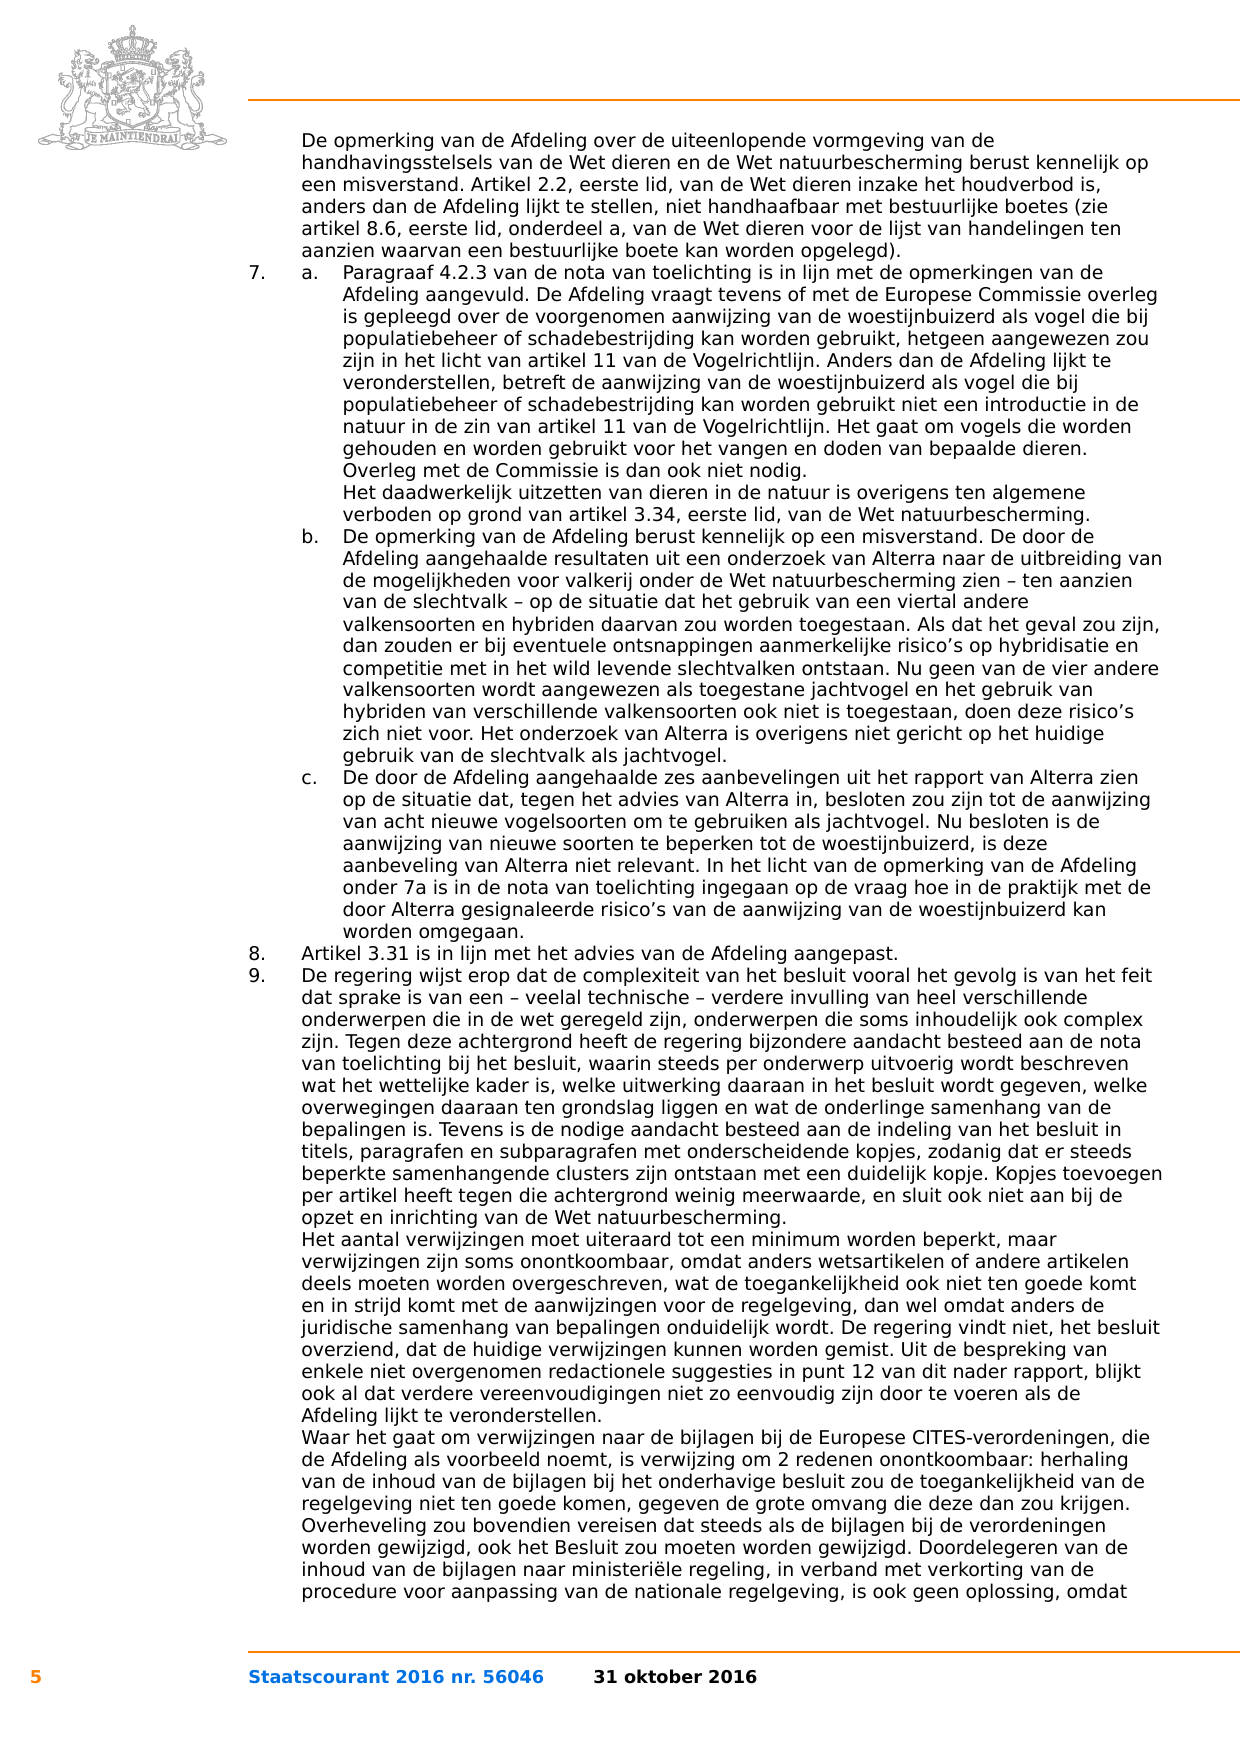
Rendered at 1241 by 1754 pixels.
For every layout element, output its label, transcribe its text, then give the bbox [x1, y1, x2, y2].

text c. De door de Afdeling aangehaalde zes aanbevelingen uit het rapport van Alterra zien op de situatie dat, tegen het advies van Alterra in, besloten zou zijn tot de aanwijzing van acht nieuwe vogelsoorten om te gebruiken als jachtvogel. Nu besloten is de aanwijzing van nieuwe soorten te beperken tot de woestijnbuizerd, is deze aanbeveling van Alterra niet relevant. In het licht van de opmerking van de Afdeling onder 7a is in de nota van toelichting ingegaan op de vraag hoe in de praktijk met de door Alterra gesignaleerde risico’s van de aanwijzing van de woestijnbuizerd kan worden omgegaan. [301, 767, 1163, 943]
text b. De opmerking van de Afdeling berust kennelijk op een misverstand. De door de Afdeling aangehaalde resultaten uit een onderzoek van Alterra naar de uitbreiding van de mogelijkheden voor valkerij onder de Wet natuurbescherming zien – ten aanzien van de slechtvalk – op de situatie dat het gebruik van een viertal andere valkensoorten en hybriden daarvan zou worden toegestaan. Als dat het geval zou zijn, dan zouden er bij eventuele ontsnappingen aanmerkelijke risico’s op hybridisatie en competitie met in het wild levende slechtvalken ontstaan. Nu geen van de vier andere valkensoorten wordt aangewezen als toegestane jachtvogel en het gebruik van hybriden van verschillende valkensoorten ook niet is toegestaan, doen deze risico’s zich niet voor. Het onderzoek van Alterra is overigens niet gericht op het huidige gebruik van de slechtvalk als jachtvogel. [301, 526, 1163, 767]
picture [38, 25, 227, 150]
text 9. De regering wijst erop dat de complexiteit van het besluit vooral het gevolg is van het feit dat sprake is van een – veelal technische – verdere invulling van heel verschillende onderwerpen die in de wet geregeld zijn, onderwerpen die soms inhoudelijk ook complex zijn. Tegen deze achtergrond heeft de regering bijzondere aandacht besteed aan de nota van toelichting bij het besluit, waarin steeds per onderwerp uitvoerig wordt beschreven wat het wettelijke kader is, welke uitwerking daaraan in het besluit wordt gegeven, welke overwegingen daaraan ten grondslag liggen en wat de onderlinge samenhang van de bepalingen is. Tevens is de nodige aandacht besteed aan de indeling van het besluit in titels, paragrafen en subparagrafen met onderscheidende kopjes, zodanig dat er steeds beperkte samenhangende clusters zijn ontstaan met een duidelijk kopje. Kopjes toevoegen per artikel heeft tegen die achtergrond weinig meerwaarde, en sluit ook niet aan bij de opzet en inrichting van de Wet natuurbescherming. [248, 965, 1163, 1229]
text De opmerking van de Afdeling over de uiteenlopende vormgeving van de handhavingsstelsels van de Wet dieren en de Wet natuurbescherming berust kennelijk op een misverstand. Artikel 2.2, eerste lid, van de Wet dieren inzake het houdverbod is, anders dan de Afdeling lijkt te stellen, niet handhaafbaar met bestuurlijke boetes (zie artikel 8.6, eerste lid, onderdeel a, van de Wet dieren voor de lijst van handelingen ten aanzien waarvan een bestuurlijke boete kan worden opgelegd). [301, 130, 1163, 262]
text Waar het gaat om verwijzingen naar de bijlagen bij de Europese CITES-verordeningen, die de Afdeling als voorbeeld noemt, is verwijzing om 2 redenen onontkoombaar: herhaling van de inhoud van de bijlagen bij het onderhavige besluit zou de toegankelijkheid van de regelgeving niet ten goede komen, gegeven de grote omvang die deze dan zou krijgen. Overheveling zou bovendien vereisen dat steeds als de bijlagen bij de verordeningen worden gewijzigd, ook het Besluit zou moeten worden gewijzigd. Doordelegeren van de inhoud van de bijlagen naar ministeriële regeling, in verband met verkorting van de procedure voor aanpassing van de nationale regelgeving, is ook geen oplossing, omdat [301, 1427, 1163, 1602]
text 7. a. Paragraaf 4.2.3 van de nota van toelichting is in lijn met de opmerkingen van de Afdeling aangevuld. De Afdeling vraagt tevens of met de Europese Commissie overleg is gepleegd over de voorgenomen aanwijzing van de woestijnbuizerd als vogel die bij populatiebeheer of schadebestrijding kan worden gebruikt, hetgeen aangewezen zou zijn in het licht van artikel 11 van de Vogelrichtlijn. Anders dan de Afdeling lijkt te veronderstellen, betreft de aanwijzing van de woestijnbuizerd als vogel die bij populatiebeheer of schadebestrijding kan worden gebruikt niet een introductie in de natuur in de zin van artikel 11 van de Vogelrichtlijn. Het gaat om vogels die worden gehouden en worden gebruikt voor het vangen en doden van bepaalde dieren. Overleg met de Commissie is dan ook niet nodig. [248, 262, 1163, 482]
text 8. Artikel 3.31 is in lijn met het advies van de Afdeling aangepast. [248, 943, 1163, 965]
text Het aantal verwijzingen moet uiteraard tot een minimum worden beperkt, maar verwijzingen zijn soms onontkoombaar, omdat anders wetsartikelen of andere artikelen deels moeten worden overgeschreven, wat de toegankelijkheid ook niet ten goede komt en in strijd komt met de aanwijzingen voor de regelgeving, dan wel omdat anders de juridische samenhang van bepalingen onduidelijk wordt. De regering vindt niet, het besluit overziend, dat de huidige verwijzingen kunnen worden gemist. Uit de bespreking van enkele niet overgenomen redactionele suggesties in punt 12 van dit nader rapport, blijkt ook al dat verdere vereenvoudigingen niet zo eenvoudig zijn door te voeren als de Afdeling lijkt te veronderstellen. [301, 1229, 1163, 1427]
text Het daadwerkelijk uitzetten van dieren in de natuur is overigens ten algemene verboden op grond van artikel 3.34, eerste lid, van de Wet natuurbescherming. [342, 482, 1163, 526]
